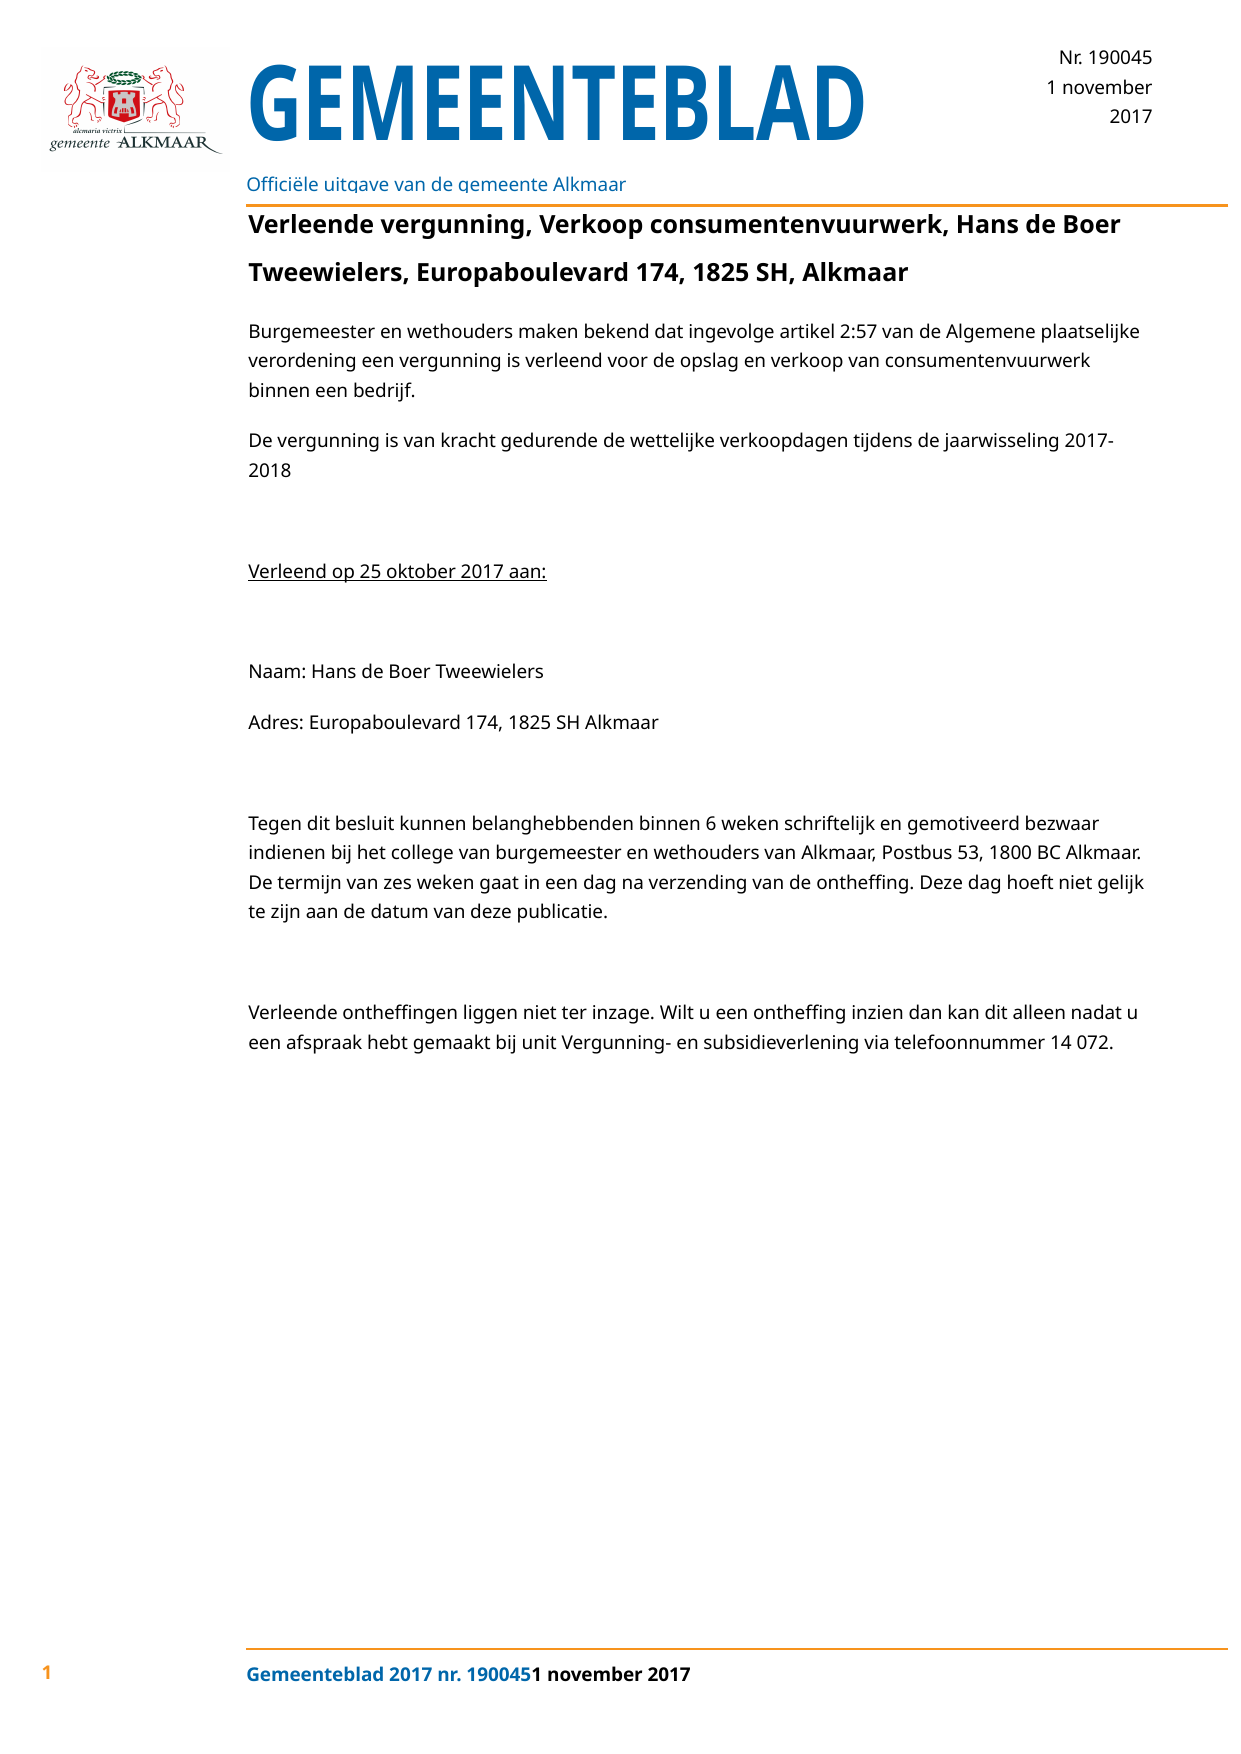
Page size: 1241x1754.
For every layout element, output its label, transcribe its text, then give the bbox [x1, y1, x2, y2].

text Verleende vergunning, Verkoop consumentenvuurwerk, Hans de Boer Tweewielers, Europaboulevard 174, 1825 SH, Alkmaar [248, 207, 1152, 288]
text Adres: Europaboulevard 174, 1825 SH Alkmaar [248, 709, 1152, 735]
text De vergunning is van kracht gedurende de wettelijke verkoopdagen tijdens de jaarwisseling 2017-2018 [248, 427, 1152, 483]
text Naam: Hans de Boer Tweewielers [248, 659, 1152, 684]
text Tegen dit besluit kunnen belanghebbenden binnen 6 weken schriftelijk en gemotiveerd bezwaar indienen bij het college van burgemeester en wethouders van Alkmaar, Postbus 53, 1800 BC Alkmaar. De termijn van zes weken gaat in een dag na verzending van de ontheffing. Deze dag hoeft niet gelijk te zijn aan de datum van deze publicatie. [248, 810, 1152, 924]
text Verleend op 25 oktober 2017 aan: [248, 558, 1152, 584]
picture [41, 47, 231, 172]
text Verleende ontheffingen liggen niet ter inzage. Wilt u een ontheffing inzien dan kan dit alleen nadat u een afspraak hebt gemaakt bij unit Vergunning- en subsidieverlening via telefoonnummer 14 072. [248, 999, 1152, 1055]
text Burgemeester en wethouders maken bekend dat ingevolge artikel 2:57 van de Algemene plaatselijke verordening een vergunning is verleend voor de opslag en verkoop van consumentenvuurwerk binnen een bedrijf. [248, 318, 1152, 403]
